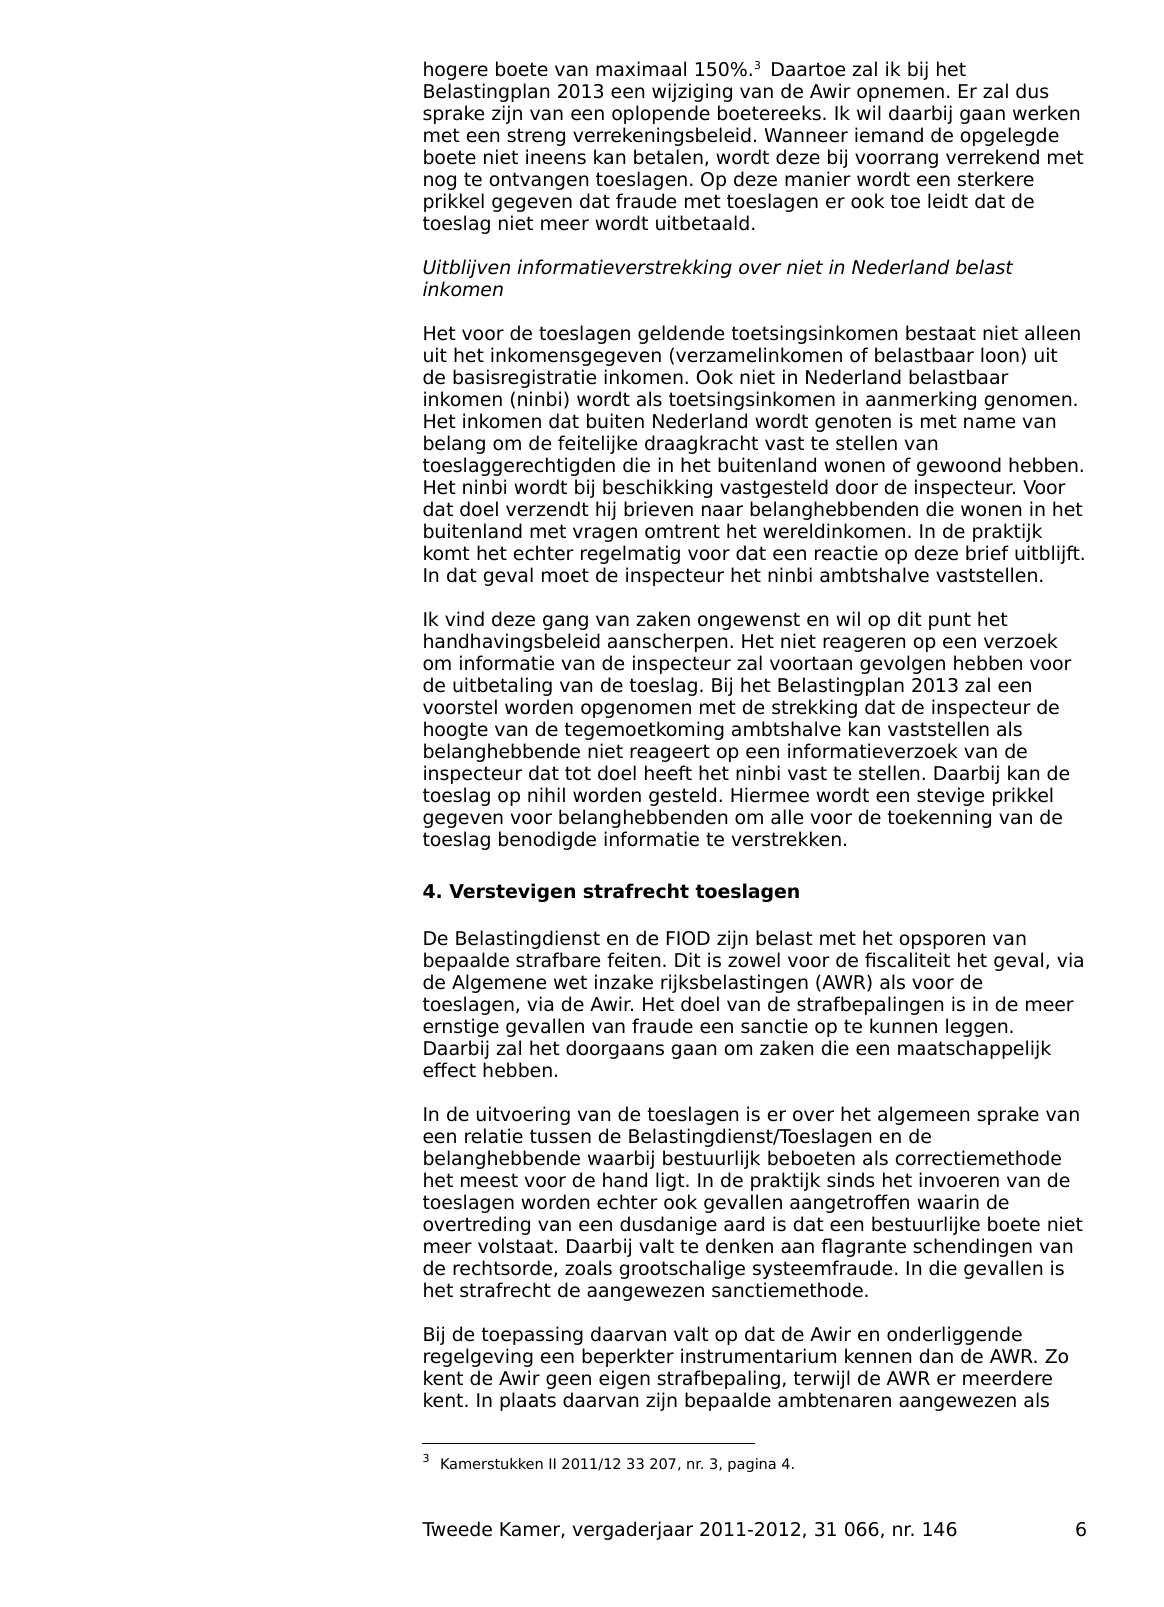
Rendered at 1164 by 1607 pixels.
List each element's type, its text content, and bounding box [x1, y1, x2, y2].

text Ik vind deze gang van zaken ongewenst en wil op dit punt het handhavingsbeleid aanscherpen. Het niet reageren op een verzoek om informatie van de inspecteur zal voortaan gevolgen hebben voor de uitbetaling van de toeslag. Bij het Belastingplan 2013 zal een voorstel worden opgenomen met de strekking dat de inspecteur de hoogte van de tegemoetkoming ambtshalve kan vaststellen als belanghebbende niet reageert op een informatieverzoek van de inspecteur dat tot doel heeft het ninbi vast te stellen. Daarbij kan de toeslag op nihil worden gesteld. Hiermee wordt een stevige prikkel gegeven voor belanghebbenden om alle voor de toekenning van de toeslag benodigde informatie te verstrekken. [422, 609, 1087, 851]
text hogere boete van maximaal 150%. Daartoe zal ik bij het Belastingplan 2013 een wijziging van de Awir opnemen. Er zal dus sprake zijn van een oplopende boetereeks. Ik wil daarbij gaan werken met een streng verrekeningsbeleid. Wanneer iemand de opgelegde boete niet ineens kan betalen, wordt deze bij voorrang verrekend met nog te ontvangen toeslagen. Op deze manier wordt een sterkere prikkel gegeven dat fraude met toeslagen er ook toe leidt dat de toeslag niet meer wordt uitbetaald. [422, 59, 1087, 235]
text In de uitvoering van de toeslagen is er over het algemeen sprake van een relatie tussen de Belastingdienst/Toeslagen en de belanghebbende waarbij bestuurlijk beboeten als correctiemethode het meest voor de hand ligt. In de praktijk sinds het invoeren van de toeslagen worden echter ook gevallen aangetroffen waarin de overtreding van een dusdanige aard is dat een bestuurlijke boete niet meer volstaat. Daarbij valt te denken aan flagrante schendingen van de rechtsorde, zoals grootschalige systeemfraude. In die gevallen is het strafrecht de aangewezen sanctiemethode. [422, 1104, 1087, 1302]
subtitle Uitblijven informatieverstrekking over niet in Nederland belast inkomen [422, 257, 1087, 301]
text Het voor de toeslagen geldende toetsingsinkomen bestaat niet alleen uit het inkomensgegeven (verzamelinkomen of belastbaar loon) uit de basisregistratie inkomen. Ook niet in Nederland belastbaar inkomen (ninbi) wordt als toetsingsinkomen in aanmerking genomen. Het inkomen dat buiten Nederland wordt genoten is met name van belang om de feitelijke draagkracht vast te stellen van toeslaggerechtigden die in het buitenland wonen of gewoond hebben. Het ninbi wordt bij beschikking vastgesteld door de inspecteur. Voor dat doel verzendt hij brieven naar belanghebbenden die wonen in het buitenland met vragen omtrent het wereldinkomen. In de praktijk komt het echter regelmatig voor dat een reactie op deze brief uitblijft. In dat geval moet de inspecteur het ninbi ambtshalve vaststellen. [422, 323, 1087, 587]
subtitle 4. Verstevigen strafrecht toeslagen [422, 881, 1087, 903]
text Bij de toepassing daarvan valt op dat de Awir en onderliggende regelgeving een beperkter instrumentarium kennen dan de AWR. Zo kent de Awir geen eigen strafbepaling, terwijl de AWR er meerdere kent. In plaats daarvan zijn bepaalde ambtenaren aangewezen als [422, 1324, 1087, 1412]
text Kamerstukken II 2011/12 33 207, nr. 3, pagina 4. [422, 1452, 1087, 1474]
text De Belastingdienst en de FIOD zijn belast met het opsporen van bepaalde strafbare feiten. Dit is zowel voor de fiscaliteit het geval, via de Algemene wet inzake rijksbelastingen (AWR) als voor de toeslagen, via de Awir. Het doel van de strafbepalingen is in de meer ernstige gevallen van fraude een sanctie op te kunnen leggen. Daarbij zal het doorgaans gaan om zaken die een maatschappelijk effect hebben. [422, 928, 1087, 1082]
